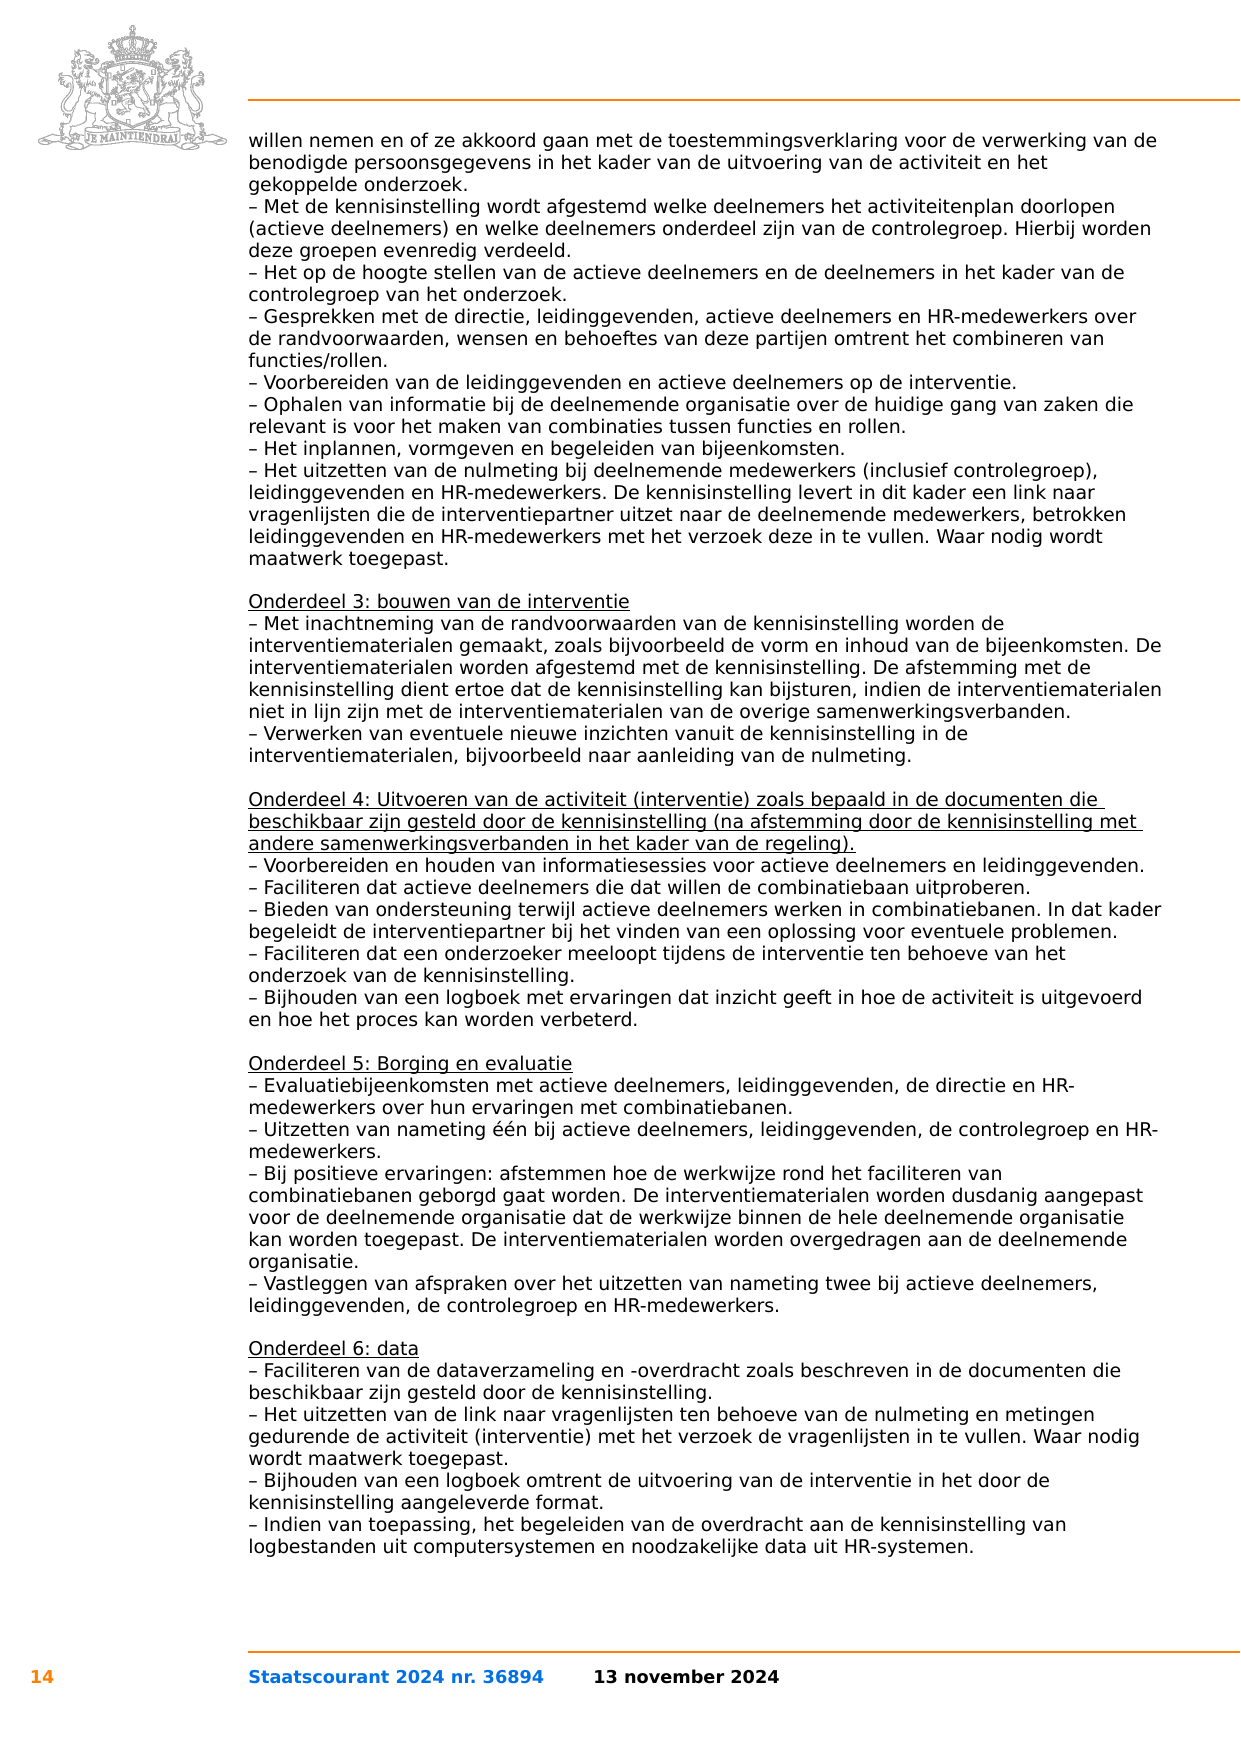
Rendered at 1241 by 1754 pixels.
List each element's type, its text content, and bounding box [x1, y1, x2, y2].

text – Het uitzetten van de nulmeting bij deelnemende medewerkers (inclusief controlegroep), leidinggevenden en HR-medewerkers. De kennisinstelling levert in dit kader een link naar vragenlijsten die de interventiepartner uitzet naar de deelnemende medewerkers, betrokken leidinggevenden en HR-medewerkers met het verzoek deze in te vullen. Waar nodig wordt maatwerk toegepast. [248, 459, 1163, 569]
text willen nemen en of ze akkoord gaan met de toestemmingsverklaring voor de verwerking van de benodigde persoonsgegevens in het kader van de uitvoering van de activiteit en het gekoppelde onderzoek. [248, 130, 1163, 196]
text – Faciliteren van de dataverzameling en -overdracht zoals beschreven in de documenten die beschikbaar zijn gesteld door de kennisinstelling. [248, 1360, 1163, 1404]
text – Evaluatiebijeenkomsten met actieve deelnemers, leidinggevenden, de directie en HR-medewerkers over hun ervaringen met combinatiebanen. [248, 1075, 1163, 1119]
text – Het uitzetten van de link naar vragenlijsten ten behoeve van de nulmeting en metingen gedurende de activiteit (interventie) met het verzoek de vragenlijsten in te vullen. Waar nodig wordt maatwerk toegepast. [248, 1404, 1163, 1470]
text – Vastleggen van afspraken over het uitzetten van nameting twee bij actieve deelnemers, leidinggevenden, de controlegroep en HR-medewerkers. [248, 1272, 1163, 1316]
text – Ophalen van informatie bij de deelnemende organisatie over de huidige gang van zaken die relevant is voor het maken van combinaties tussen functies en rollen. [248, 394, 1163, 438]
text – Voorbereiden van de leidinggevenden en actieve deelnemers op de interventie. [248, 372, 1163, 394]
text – Uitzetten van nameting één bij actieve deelnemers, leidinggevenden, de controlegroep en HR-medewerkers. [248, 1119, 1163, 1163]
text – Bijhouden van een logboek omtrent de uitvoering van de interventie in het door de kennisinstelling aangeleverde format. [248, 1470, 1163, 1514]
text Onderdeel 3: bouwen van de interventie [248, 591, 1163, 613]
text – Verwerken van eventuele nieuwe inzichten vanuit de kennisinstelling in de interventiematerialen, bijvoorbeeld naar aanleiding van de nulmeting. [248, 723, 1163, 767]
text Onderdeel 5: Borging en evaluatie [248, 1053, 1163, 1075]
text – Bijhouden van een logboek met ervaringen dat inzicht geeft in hoe de activiteit is uitgevoerd en hoe het proces kan worden verbeterd. [248, 987, 1163, 1031]
picture [38, 25, 227, 150]
text – Voorbereiden en houden van informatiesessies voor actieve deelnemers en leidinggevenden. [248, 855, 1163, 877]
text – Faciliteren dat actieve deelnemers die dat willen de combinatiebaan uitproberen. [248, 877, 1163, 899]
text – Bij positieve ervaringen: afstemmen hoe de werkwijze rond het faciliteren van combinatiebanen geborgd gaat worden. De interventiematerialen worden dusdanig aangepast voor de deelnemende organisatie dat de werkwijze binnen de hele deelnemende organisatie kan worden toegepast. De interventiematerialen worden overgedragen aan de deelnemende organisatie. [248, 1163, 1163, 1272]
text – Indien van toepassing, het begeleiden van de overdracht aan de kennisinstelling van logbestanden uit computersystemen en noodzakelijke data uit HR-systemen. [248, 1514, 1163, 1558]
text – Het inplannen, vormgeven en begeleiden van bijeenkomsten. [248, 438, 1163, 459]
text – Faciliteren dat een onderzoeker meeloopt tijdens de interventie ten behoeve van het onderzoek van de kennisinstelling. [248, 943, 1163, 987]
text Onderdeel 4: Uitvoeren van de activiteit (interventie) zoals bepaald in de documenten die beschikbaar zijn gesteld door de kennisinstelling (na afstemming door de kennisinstelling met andere samenwerkingsverbanden in het kader van de regeling). [248, 789, 1163, 855]
text Onderdeel 6: data [248, 1338, 1163, 1360]
text – Gesprekken met de directie, leidinggevenden, actieve deelnemers en HR-medewerkers over de randvoorwaarden, wensen en behoeftes van deze partijen omtrent het combineren van functies/rollen. [248, 306, 1163, 372]
text – Het op de hoogte stellen van de actieve deelnemers en de deelnemers in het kader van de controlegroep van het onderzoek. [248, 262, 1163, 306]
text – Met inachtneming van de randvoorwaarden van de kennisinstelling worden de interventiematerialen gemaakt, zoals bijvoorbeeld de vorm en inhoud van de bijeenkomsten. De interventiematerialen worden afgestemd met de kennisinstelling. De afstemming met de kennisinstelling dient ertoe dat de kennisinstelling kan bijsturen, indien de interventiematerialen niet in lijn zijn met de interventiematerialen van de overige samenwerkingsverbanden. [248, 613, 1163, 723]
text – Bieden van ondersteuning terwijl actieve deelnemers werken in combinatiebanen. In dat kader begeleidt de interventiepartner bij het vinden van een oplossing voor eventuele problemen. [248, 899, 1163, 943]
text – Met de kennisinstelling wordt afgestemd welke deelnemers het activiteitenplan doorlopen (actieve deelnemers) en welke deelnemers onderdeel zijn van de controlegroep. Hierbij worden deze groepen evenredig verdeeld. [248, 196, 1163, 262]
